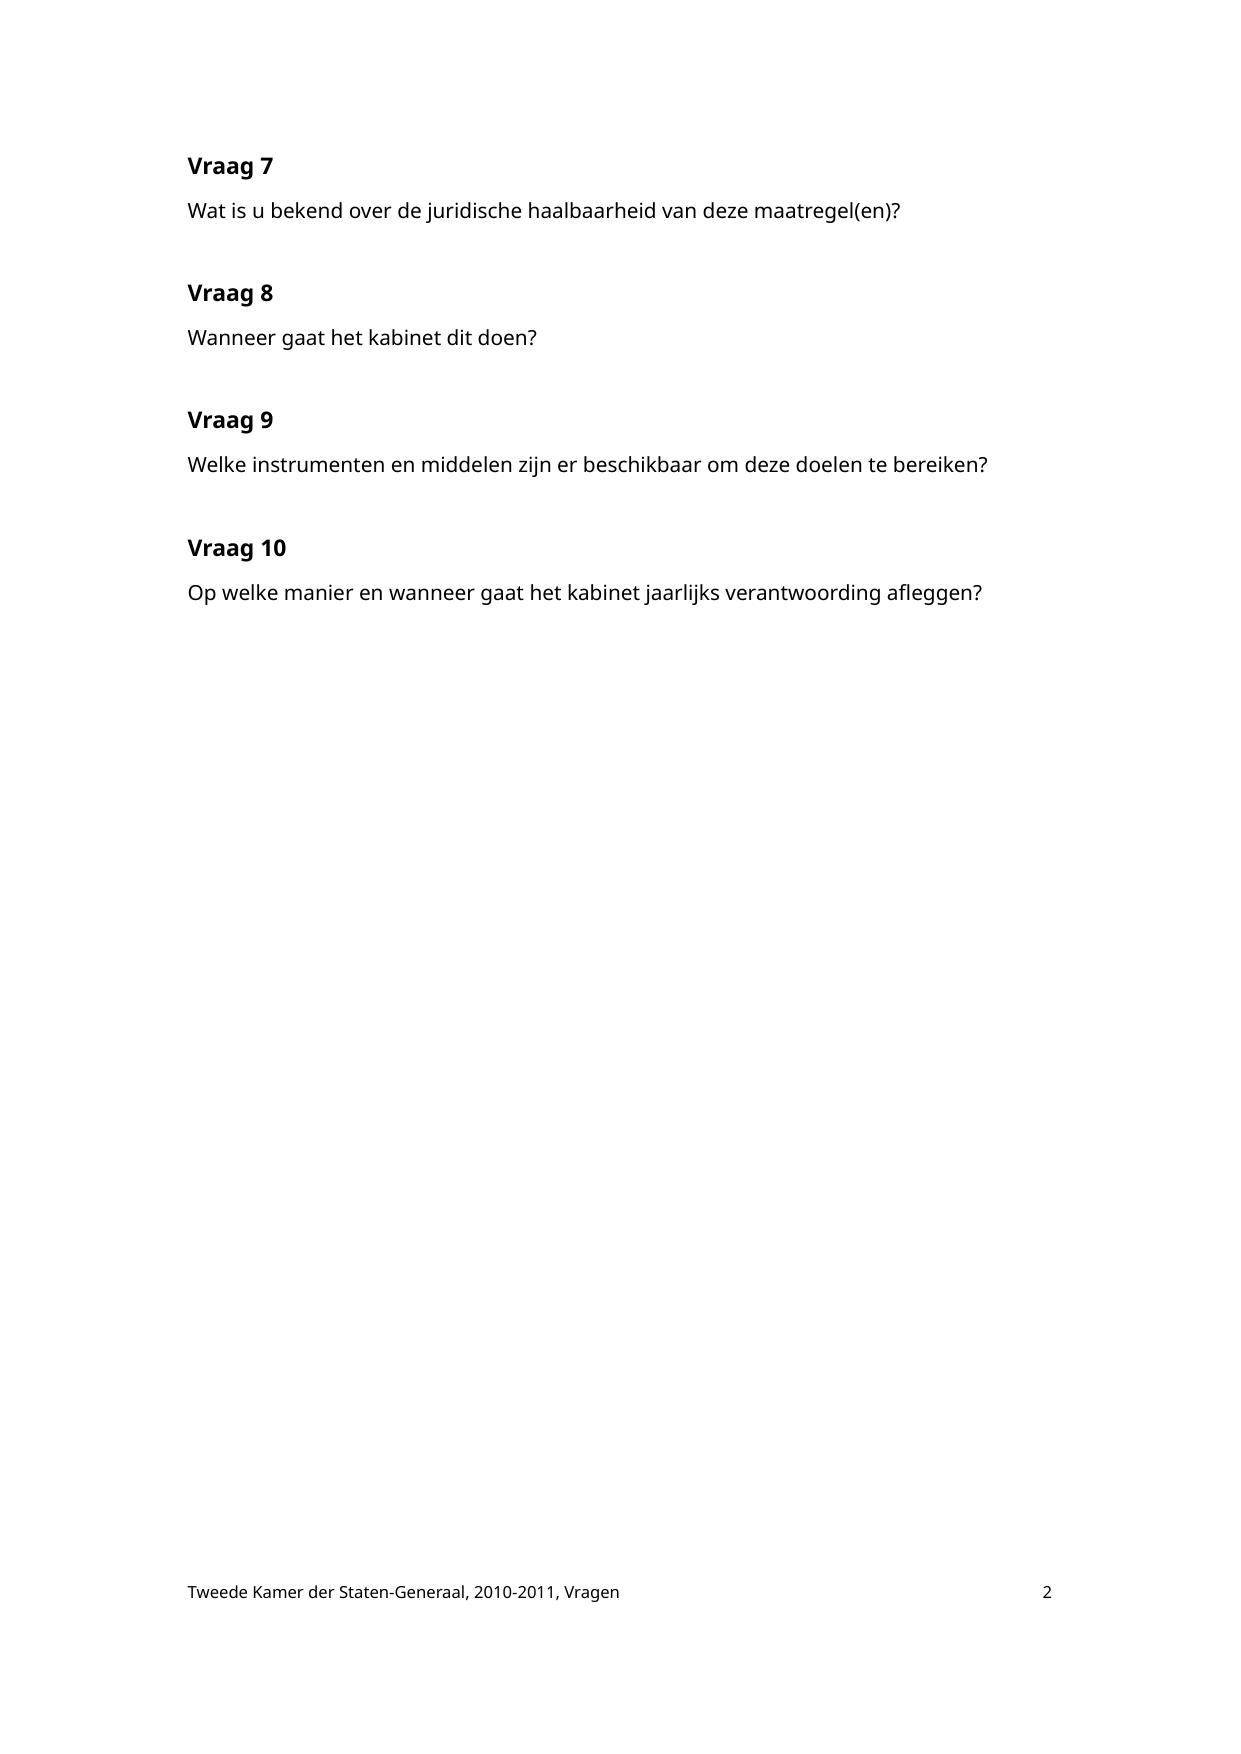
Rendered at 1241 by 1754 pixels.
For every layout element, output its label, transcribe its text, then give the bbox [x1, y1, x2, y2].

subtitle Vraag 9 [187, 404, 1053, 436]
text Op welke manier en wanneer gaat het kabinet jaarlijks verantwoording afleggen? [187, 578, 1053, 606]
subtitle Vraag 7 [187, 150, 1053, 181]
subtitle Vraag 8 [187, 277, 1053, 308]
text Welke instrumenten en middelen zijn er beschikbaar om deze doelen te bereiken? [187, 451, 1053, 479]
text Wanneer gaat het kabinet dit doen? [187, 323, 1053, 352]
text Wat is u bekend over de juridische haalbaarheid van deze maatregel(en)? [187, 196, 1053, 225]
subtitle Vraag 10 [187, 532, 1053, 563]
